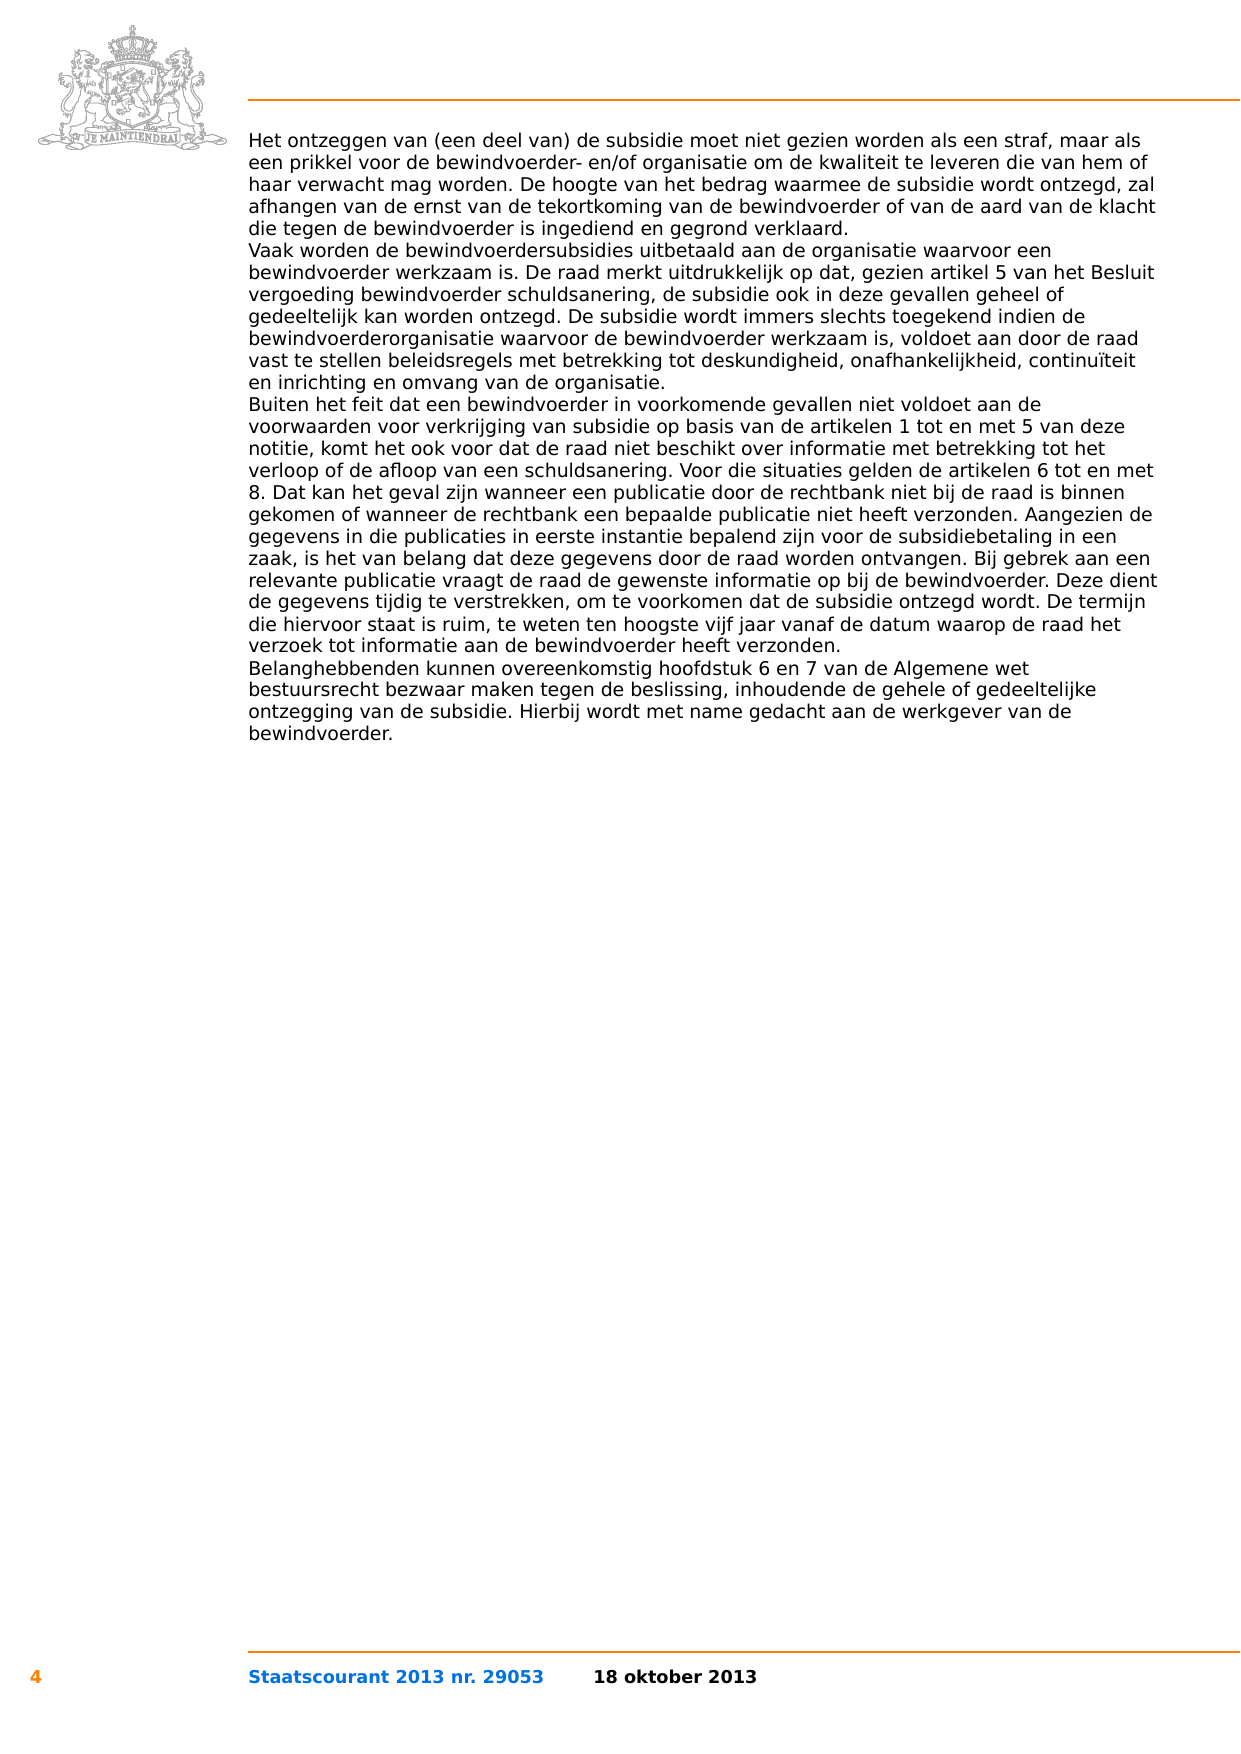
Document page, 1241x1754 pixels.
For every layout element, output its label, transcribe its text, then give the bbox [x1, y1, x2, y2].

text Vaak worden de bewindvoerdersubsidies uitbetaald aan de organisatie waarvoor een bewindvoerder werkzaam is. De raad merkt uitdrukkelijk op dat, gezien artikel 5 van het Besluit vergoeding bewindvoerder schuldsanering, de subsidie ook in deze gevallen geheel of gedeeltelijk kan worden ontzegd. De subsidie wordt immers slechts toegekend indien de bewindvoerderorganisatie waarvoor de bewindvoerder werkzaam is, voldoet aan door de raad vast te stellen beleidsregels met betrekking tot deskundigheid, onafhankelijkheid, continuïteit en inrichting en omvang van de organisatie. [248, 240, 1163, 394]
picture [38, 25, 227, 150]
text Buiten het feit dat een bewindvoerder in voorkomende gevallen niet voldoet aan de voorwaarden voor verkrijging van subsidie op basis van de artikelen 1 tot en met 5 van deze notitie, komt het ook voor dat de raad niet beschikt over informatie met betrekking tot het verloop of de afloop van een schuldsanering. Voor die situaties gelden de artikelen 6 tot en met 8. Dat kan het geval zijn wanneer een publicatie door de rechtbank niet bij de raad is binnen gekomen of wanneer de rechtbank een bepaalde publicatie niet heeft verzonden. Aangezien de gegevens in die publicaties in eerste instantie bepalend zijn voor de subsidiebetaling in een zaak, is het van belang dat deze gegevens door de raad worden ontvangen. Bij gebrek aan een relevante publicatie vraagt de raad de gewenste informatie op bij de bewindvoerder. Deze dient de gegevens tijdig te verstrekken, om te voorkomen dat de subsidie ontzegd wordt. De termijn die hiervoor staat is ruim, te weten ten hoogste vijf jaar vanaf de datum waarop de raad het verzoek tot informatie aan de bewindvoerder heeft verzonden. [248, 394, 1163, 657]
text Het ontzeggen van (een deel van) de subsidie moet niet gezien worden als een straf, maar als een prikkel voor de bewindvoerder- en/of organisatie om de kwaliteit te leveren die van hem of haar verwacht mag worden. De hoogte van het bedrag waarmee de subsidie wordt ontzegd, zal afhangen van de ernst van de tekortkoming van de bewindvoerder of van de aard van de klacht die tegen de bewindvoerder is ingediend en gegrond verklaard. [248, 130, 1163, 240]
text Belanghebbenden kunnen overeenkomstig hoofdstuk 6 en 7 van de Algemene wet bestuursrecht bezwaar maken tegen de beslissing, inhoudende de gehele of gedeeltelijke ontzegging van de subsidie. Hierbij wordt met name gedacht aan de werkgever van de bewindvoerder. [248, 657, 1163, 745]
